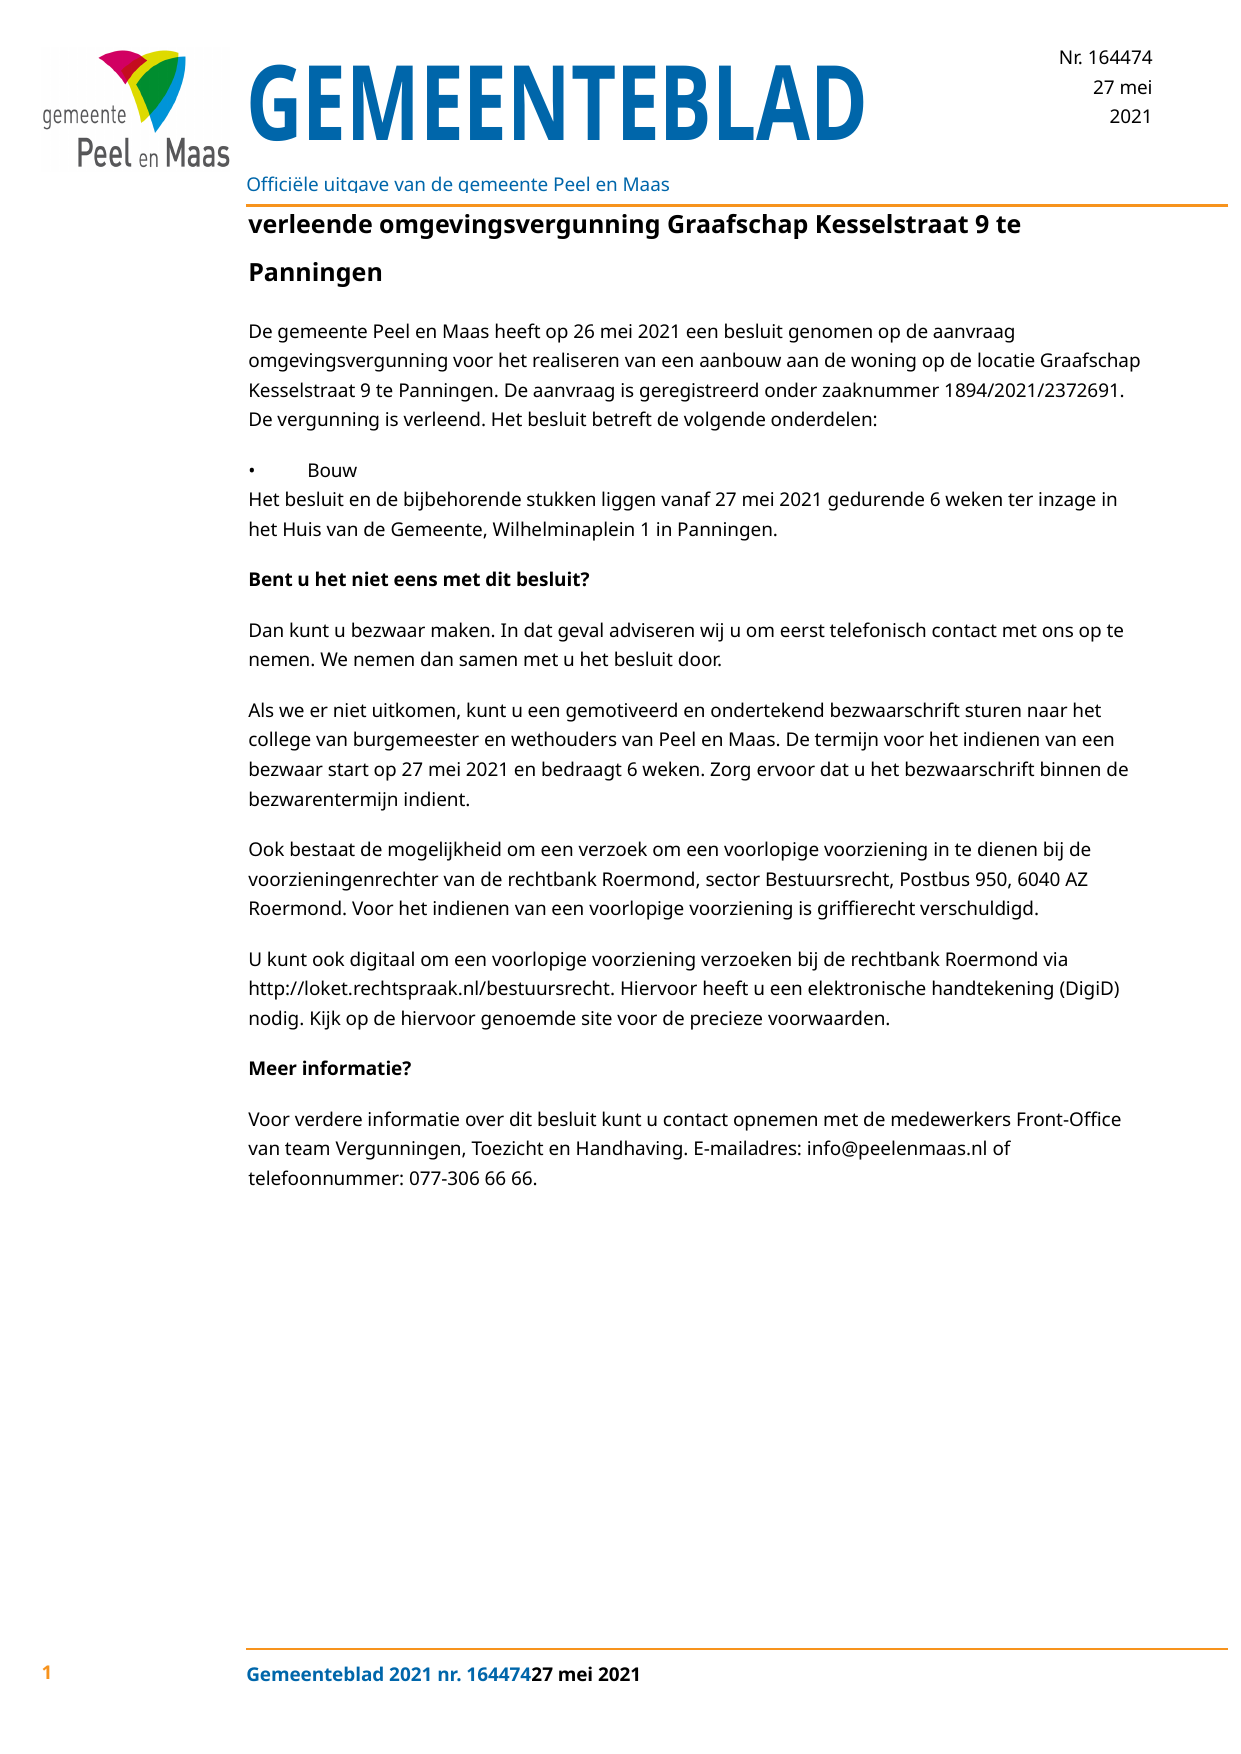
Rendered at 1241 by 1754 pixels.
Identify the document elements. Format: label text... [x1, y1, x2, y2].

text De gemeente Peel en Maas heeft op 26 mei 2021 een besluit genomen op de aanvraag omgevingsvergunning voor het realiseren van een aanbouw aan de woning op de locatie Graafschap Kesselstraat 9 te Panningen. De aanvraag is geregistreerd onder zaaknummer 1894/2021/2372691. De vergunning is verleend. Het besluit betreft de volgende onderdelen: [248, 318, 1152, 432]
text Als we er niet uitkomen, kunt u een gemotiveerd en ondertekend bezwaarschrift sturen naar het college van burgemeester en wethouders van Peel en Maas. De termijn voor het indienen van een bezwaar start op 27 mei 2021 en bedraagt 6 weken. Zorg ervoor dat u het bezwaarschrift binnen de bezwarentermijn indient. [248, 697, 1152, 812]
list Bouw [248, 457, 1152, 483]
text Het besluit en de bijbehorende stukken liggen vanaf 27 mei 2021 gedurende 6 weken ter inzage in het Huis van de Gemeente, Wilhelminaplein 1 in Panningen. [248, 487, 1152, 542]
picture [41, 47, 231, 172]
text Ook bestaat de mogelijkheid om een verzoek om een voorlopige voorziening in te dienen bij de voorzieningenrechter van de rechtbank Roermond, sector Bestuursrecht, Postbus 950, 6040 AZ Roermond. Voor het indienen van een voorlopige voorziening is griffierecht verschuldigd. [248, 836, 1152, 921]
text Voor verdere informatie over dit besluit kunt u contact opnemen met de medewerkers Front-Office van team Vergunningen, Toezicht en Handhaving. E-mailadres: info@peelenmaas.nl of telefoonnummer: 077-306 66 66. [248, 1106, 1152, 1191]
text Bent u het niet eens met dit besluit? [248, 567, 1152, 592]
text Meer informatie? [248, 1055, 1152, 1081]
text verleende omgevingsvergunning Graafschap Kesselstraat 9 te Panningen [248, 207, 1152, 288]
text U kunt ook digitaal om een voorlopige voorziening verzoeken bij de rechtbank Roermond via http://loket.rechtspraak.nl/bestuursrecht. Hiervoor heeft u een elektronische handtekening (DigiD) nodig. Kijk op de hiervoor genoemde site voor de precieze voorwaarden. [248, 946, 1152, 1031]
text Dan kunt u bezwaar maken. In dat geval adviseren wij u om eerst telefonisch contact met ons op te nemen. We nemen dan samen met u het besluit door. [248, 617, 1152, 672]
